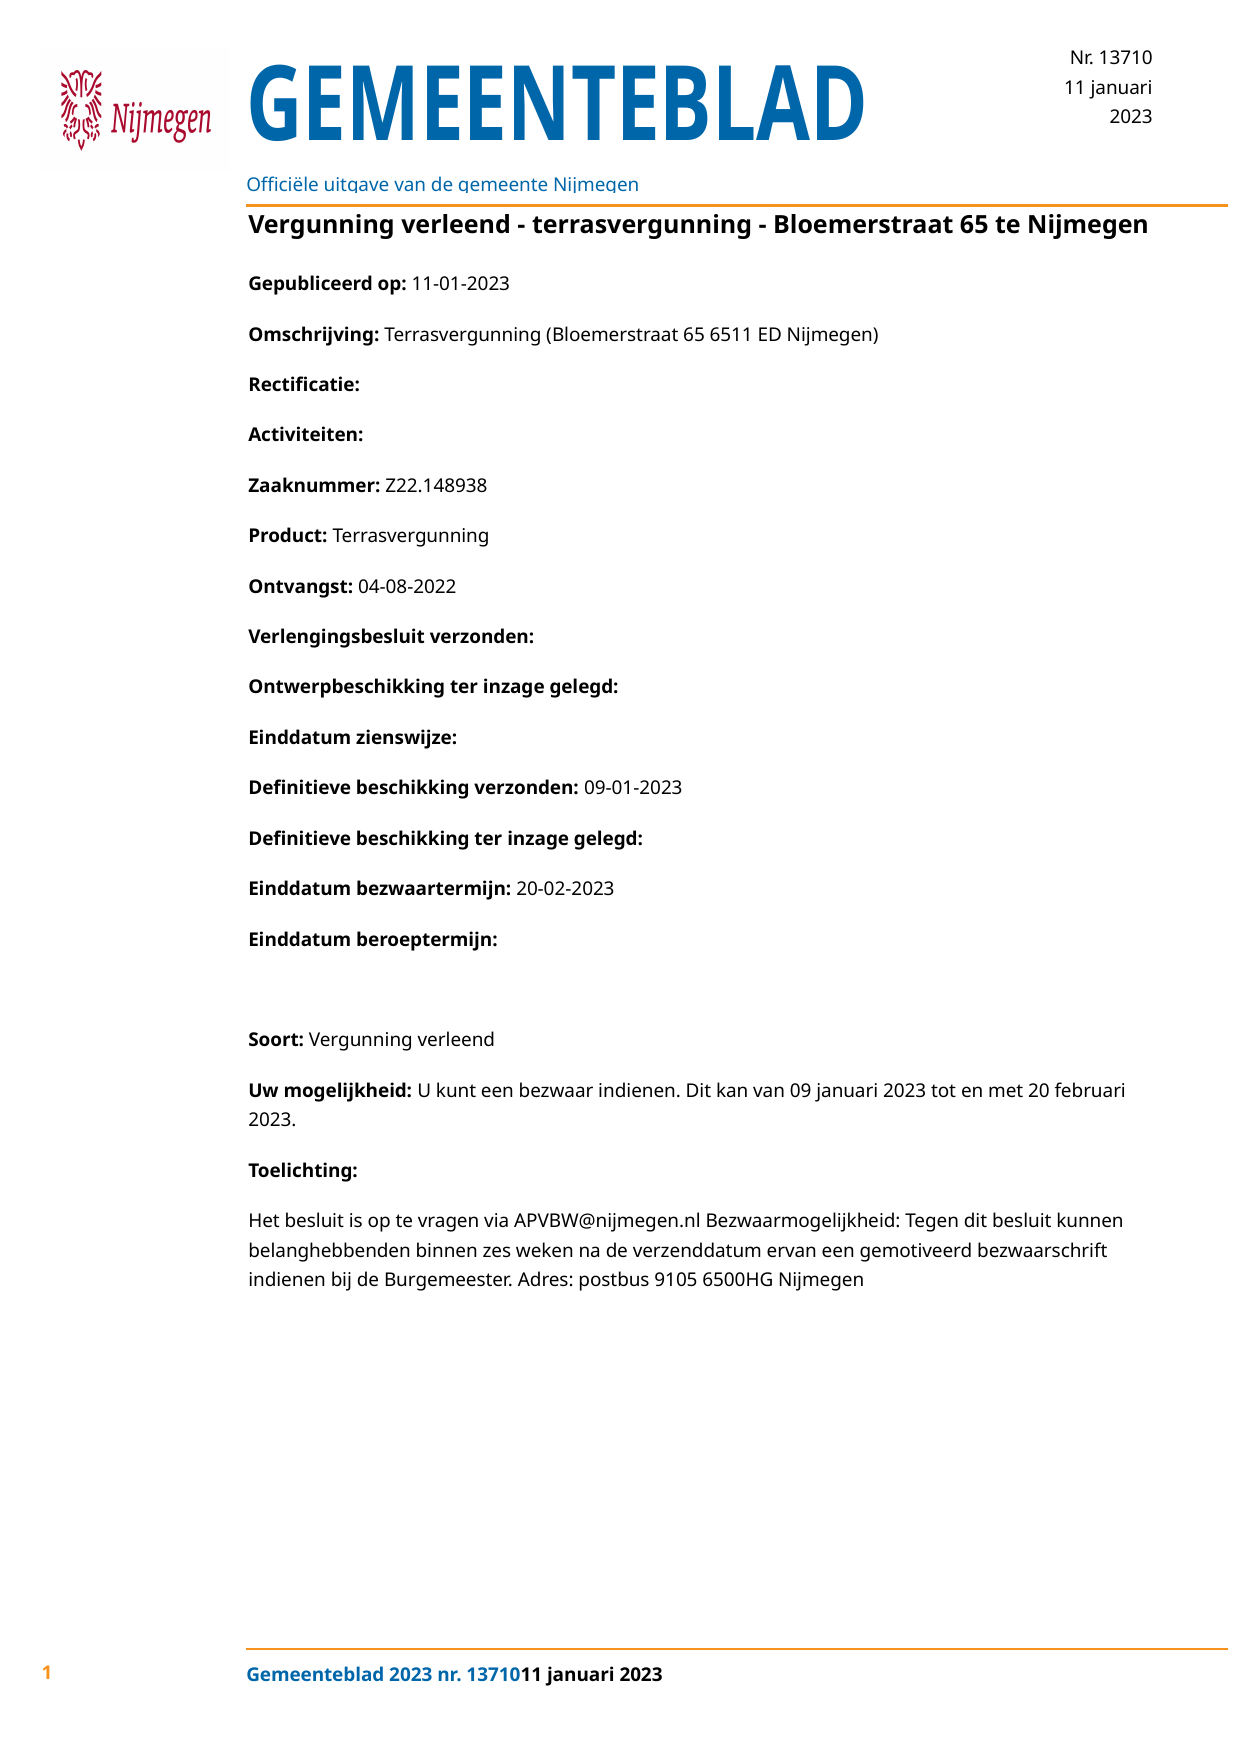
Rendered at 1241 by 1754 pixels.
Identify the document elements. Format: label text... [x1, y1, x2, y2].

text Toelichting: [248, 1157, 1152, 1183]
text Activiteiten: [248, 422, 1152, 447]
text Uw mogelijkheid: U kunt een bezwaar indienen. Dit kan van 09 januari 2023 tot en met 20 februari 2023. [248, 1077, 1152, 1132]
text Ontwerpbeschikking ter inzage gelegd: [248, 674, 1152, 699]
text Definitieve beschikking verzonden: 09-01-2023 [248, 774, 1152, 800]
picture [41, 47, 231, 172]
text Het besluit is op te vragen via APVBW@nijmegen.nl Bezwaarmogelijkheid: Tegen dit besluit kunnen belanghebbenden binnen zes weken na de verzenddatum ervan een gemotiveerd bezwaarschrift indienen bij de Burgemeester. Adres: postbus 9105 6500HG Nijmegen [248, 1207, 1152, 1292]
text Einddatum zienswijze: [248, 724, 1152, 750]
text Definitieve beschikking ter inzage gelegd: [248, 825, 1152, 851]
text Zaaknummer: Z22.148938 [248, 472, 1152, 498]
text Einddatum beroeptermijn: [248, 926, 1152, 951]
text Vergunning verleend - terrasvergunning - Bloemerstraat 65 te Nijmegen [248, 207, 1152, 241]
text Omschrijving: Terrasvergunning (Bloemerstraat 65 6511 ED Nijmegen) [248, 321, 1152, 346]
text Verlengingsbesluit verzonden: [248, 623, 1152, 649]
text Product: Terrasvergunning [248, 522, 1152, 548]
text Einddatum bezwaartermijn: 20-02-2023 [248, 875, 1152, 901]
text Ontvangst: 04-08-2022 [248, 573, 1152, 598]
text Rectificatie: [248, 371, 1152, 397]
text Gepubliceerd op: 11-01-2023 [248, 270, 1152, 296]
text Soort: Vergunning verleend [248, 1027, 1152, 1052]
